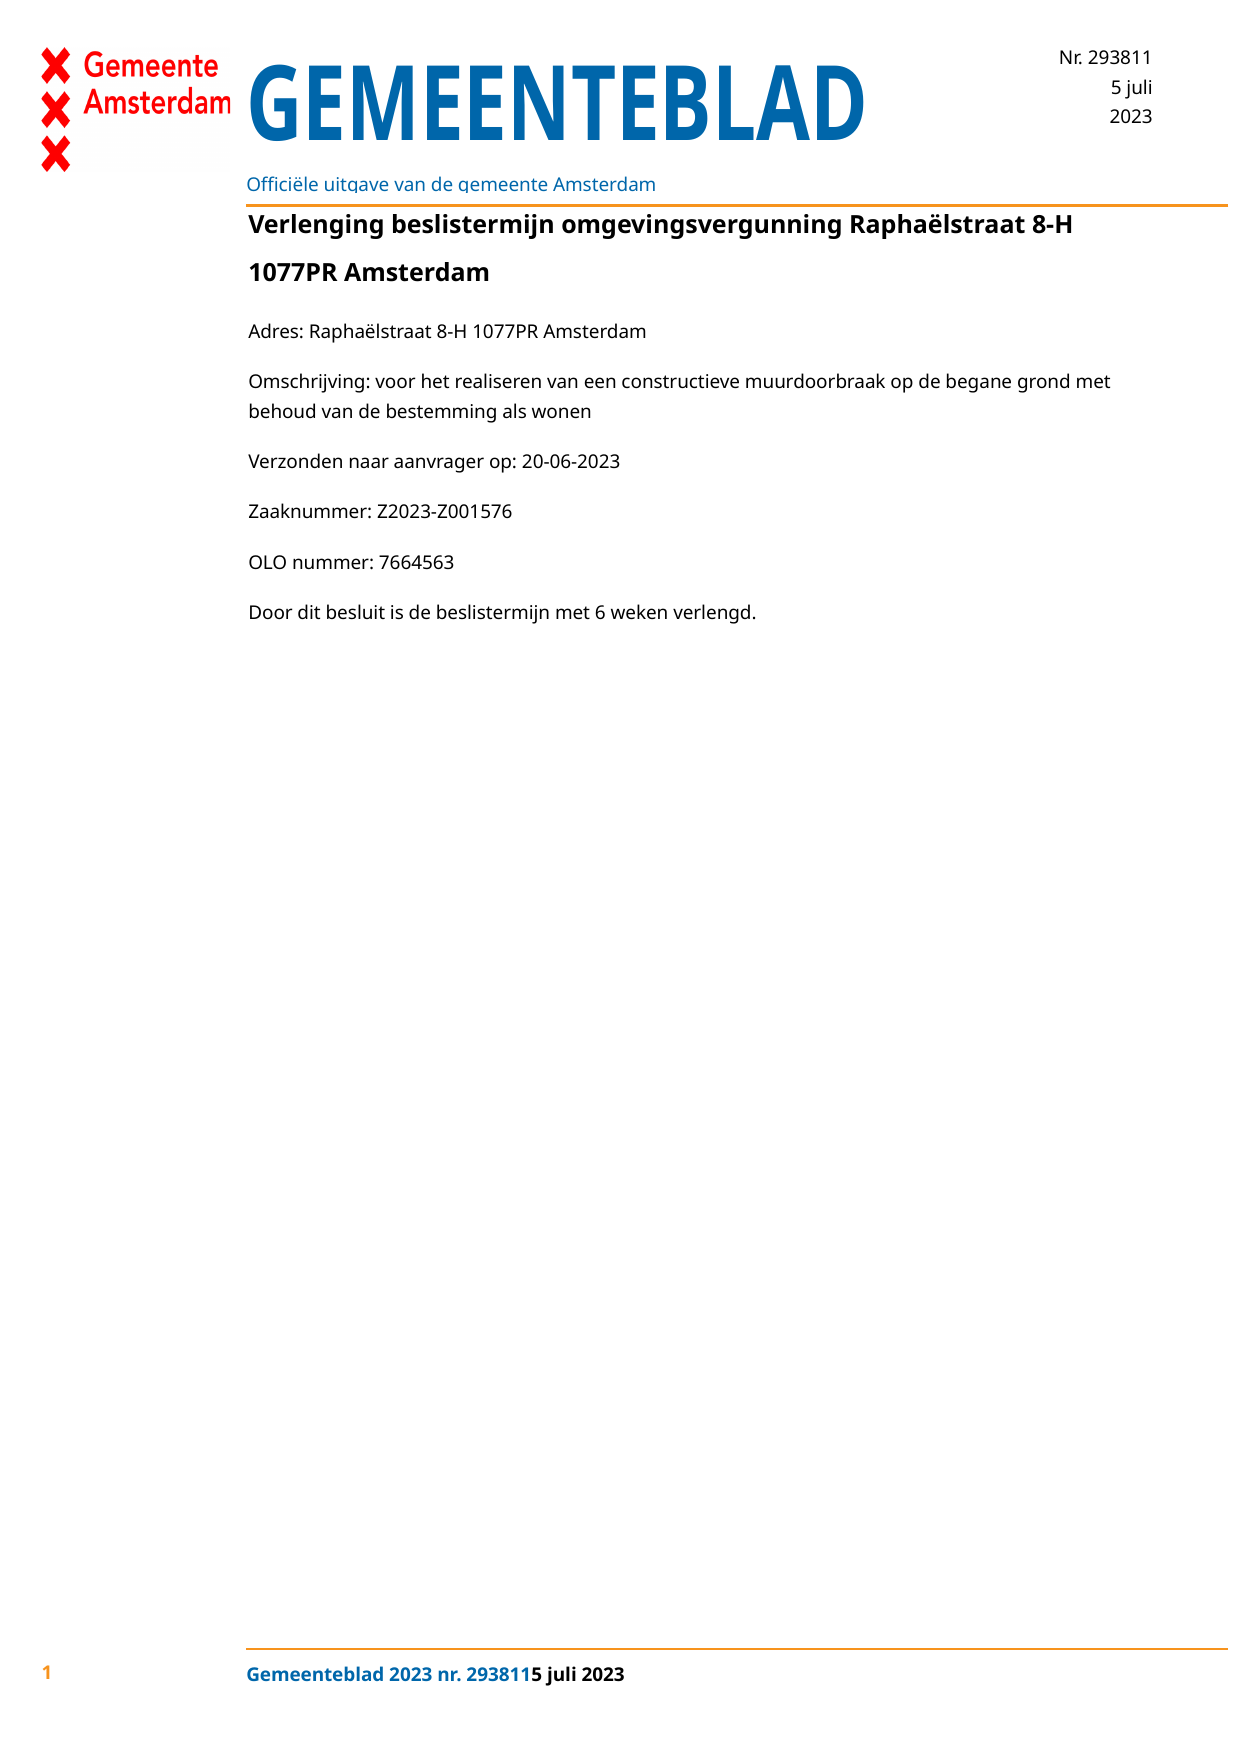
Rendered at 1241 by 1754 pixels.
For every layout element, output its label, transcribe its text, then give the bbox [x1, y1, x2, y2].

text Verzonden naar aanvrager op: 20-06-2023 [248, 448, 1152, 474]
text Door dit besluit is de beslistermijn met 6 weken verlengd. [248, 599, 1152, 625]
text Omschrijving: voor het realiseren van een constructieve muurdoorbraak op de begane grond met behoud van de bestemming als wonen [248, 368, 1152, 424]
text OLO nummer: 7664563 [248, 549, 1152, 575]
text Verlenging beslistermijn omgevingsvergunning Raphaëlstraat 8-H 1077PR Amsterdam [248, 207, 1152, 288]
picture [41, 47, 231, 172]
text Zaaknummer: Z2023-Z001576 [248, 499, 1152, 524]
text Adres: Raphaëlstraat 8-H 1077PR Amsterdam [248, 318, 1152, 344]
